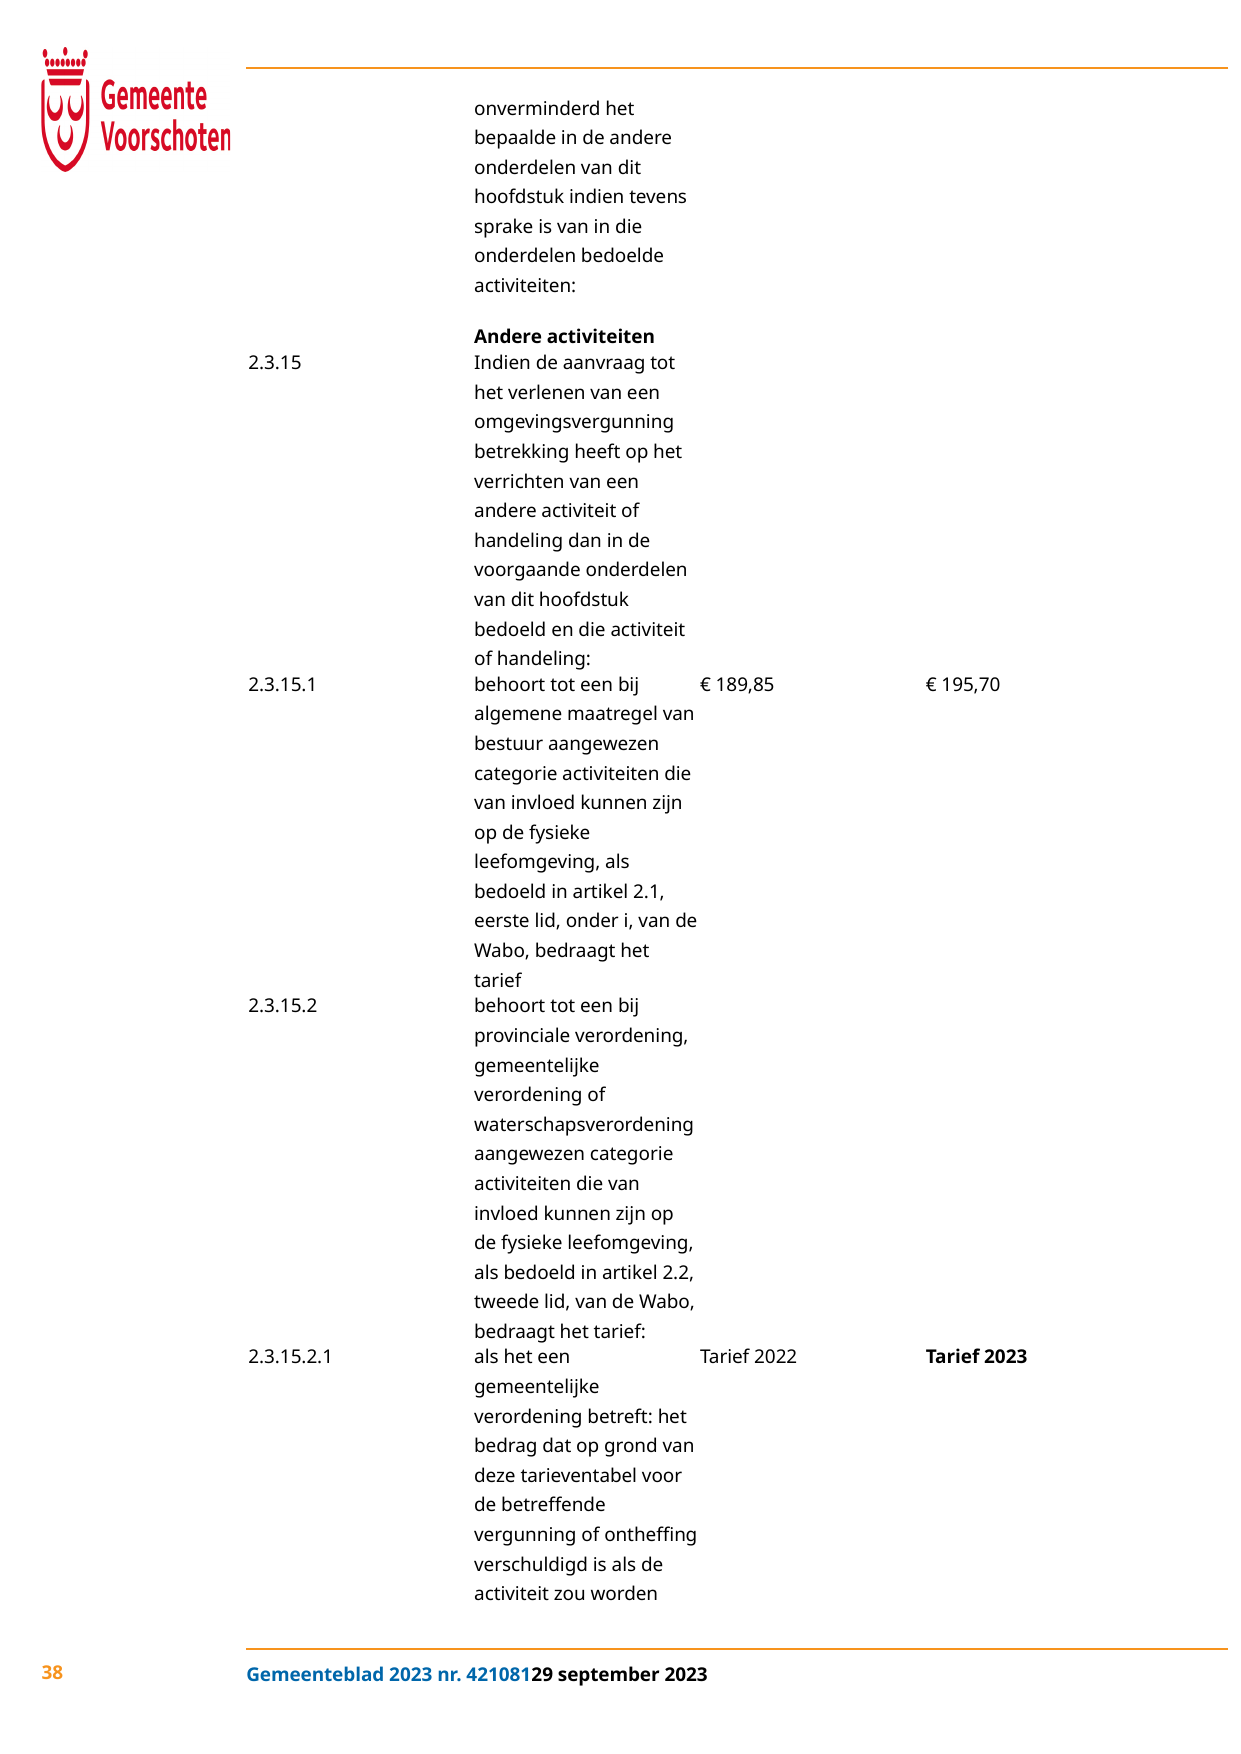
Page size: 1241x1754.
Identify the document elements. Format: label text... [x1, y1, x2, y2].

table_cell [700, 95, 926, 298]
table_cell 2.3.15.1 [248, 671, 474, 993]
table_cell [248, 298, 474, 324]
table_cell 2.3.15.2.1 [248, 1344, 474, 1606]
table_cell Tarief 2022 [700, 1344, 926, 1606]
table_cell [926, 350, 1152, 671]
table_cell [474, 298, 700, 324]
table_cell [700, 350, 926, 671]
table_cell [700, 324, 926, 349]
table_cell Andere activiteiten [474, 324, 700, 349]
table_cell 2.3.15 [248, 350, 474, 671]
table_cell onverminderd het bepaalde in de andere onderdelen van dit hoofdstuk indien tevens sprake is van in die onderdelen bedoelde activiteiten: [474, 95, 700, 298]
table_cell behoort tot een bij algemene maatregel van bestuur aangewezen categorie activiteiten die van invloed kunnen zijn op de fysieke leefomgeving, als bedoeld in artikel 2.1, eerste lid, onder i, van de Wabo, bedraagt het tarief [474, 671, 700, 993]
table_cell Tarief 2023 [926, 1344, 1152, 1606]
table_cell 2.3.15.2 [248, 993, 474, 1344]
table_cell [926, 324, 1152, 349]
table_cell € 195,70 [926, 671, 1152, 993]
table_cell [926, 993, 1152, 1344]
table_cell behoort tot een bij provinciale verordening, gemeentelijke verordening of waterschapsverordening aangewezen categorie activiteiten die van invloed kunnen zijn op de fysieke leefomgeving, als bedoeld in artikel 2.2, tweede lid, van de Wabo, bedraagt het tarief: [474, 993, 700, 1344]
table_cell [926, 298, 1152, 324]
table_cell [248, 95, 474, 298]
table_cell € 189,85 [700, 671, 926, 993]
table_cell [248, 324, 474, 349]
picture [41, 47, 231, 172]
table_cell [700, 993, 926, 1344]
table_cell [926, 95, 1152, 298]
table_cell als het een gemeentelijke verordening betreft: het bedrag dat op grond van deze tarieventabel voor de betreffende vergunning of ontheffing verschuldigd is als de activiteit zou worden [474, 1344, 700, 1606]
table_cell Indien de aanvraag tot het verlenen van een omgevingsvergunning betrekking heeft op het verrichten van een andere activiteit of handeling dan in de voorgaande onderdelen van dit hoofdstuk bedoeld en die activiteit of handeling: [474, 350, 700, 671]
table_cell [700, 298, 926, 324]
